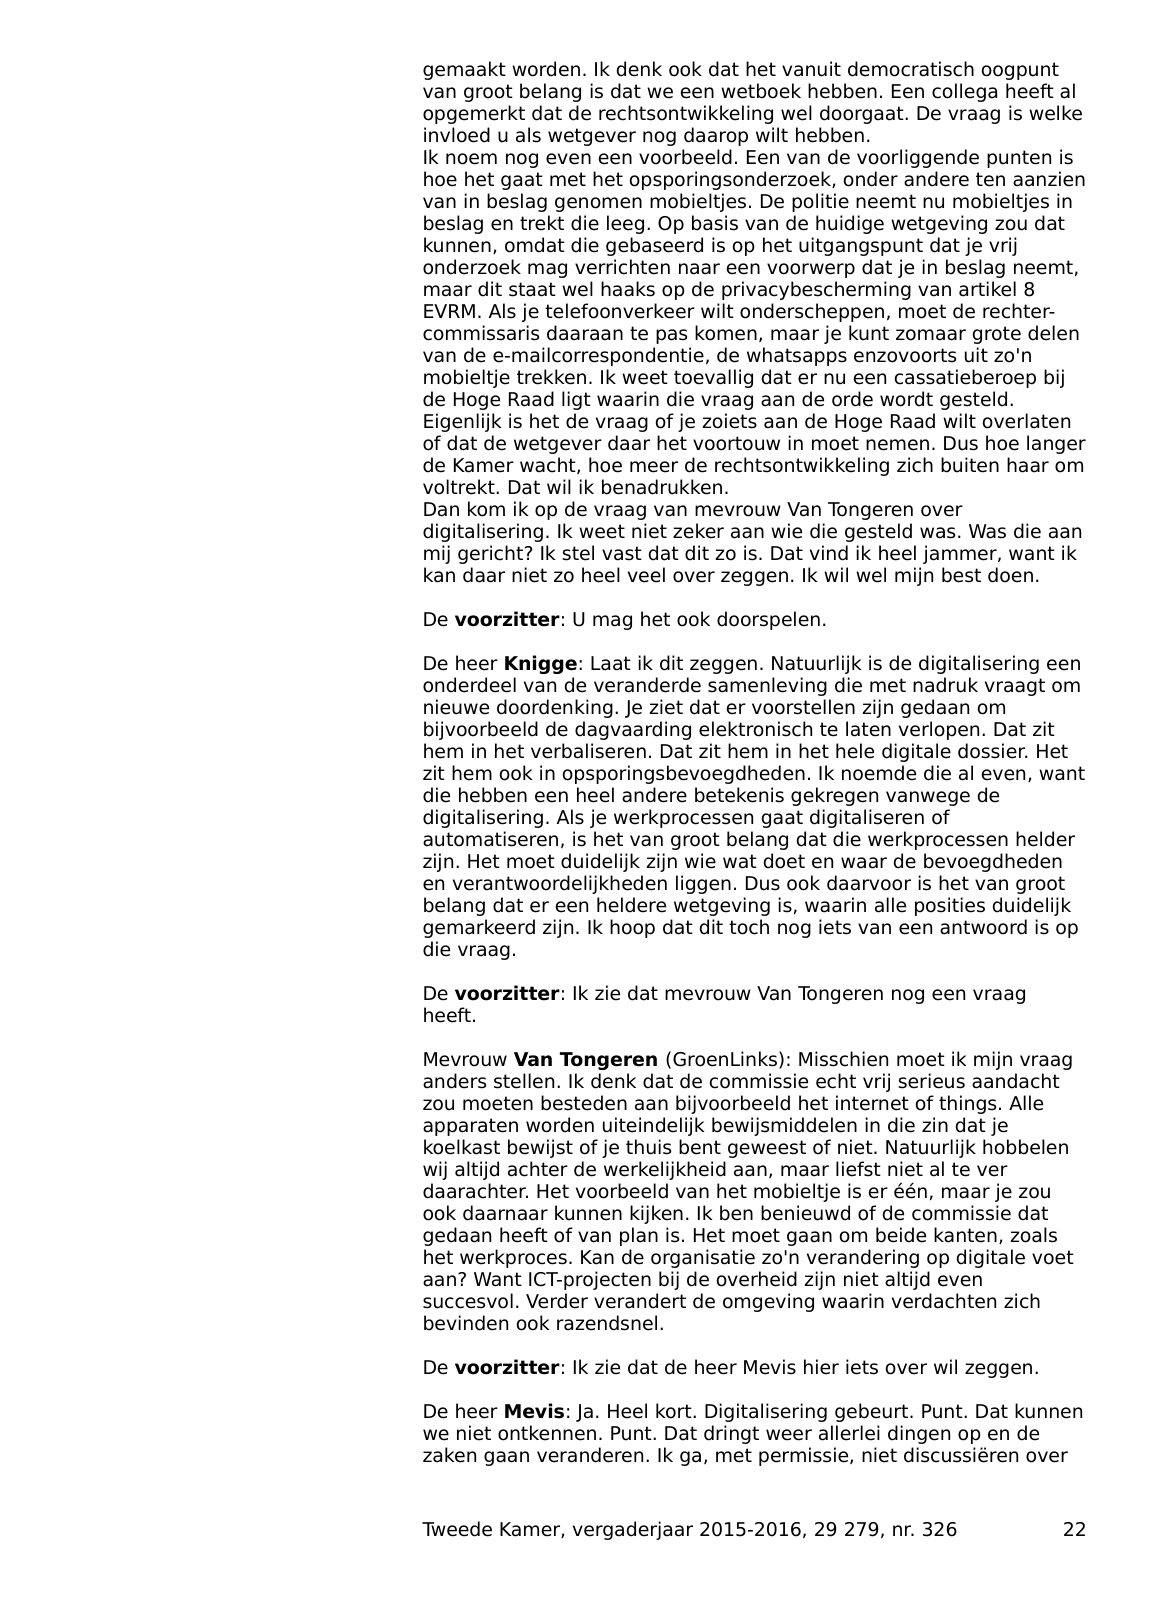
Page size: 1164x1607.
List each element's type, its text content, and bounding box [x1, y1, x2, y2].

text De voorzitter: Ik zie dat de heer Mevis hier iets over wil zeggen. [422, 1357, 1087, 1379]
text Ik noem nog even een voorbeeld. Een van de voorliggende punten is hoe het gaat met het opsporingsonderzoek, onder andere ten aanzien van in beslag genomen mobieltjes. De politie neemt nu mobieltjes in beslag en trekt die leeg. Op basis van de huidige wetgeving zou dat kunnen, omdat die gebaseerd is op het uitgangspunt dat je vrij onderzoek mag verrichten naar een voorwerp dat je in beslag neemt, maar dit staat wel haaks op de privacybescherming van artikel 8 EVRM. Als je telefoonverkeer wilt onderscheppen, moet de rechter-commissaris daaraan te pas komen, maar je kunt zomaar grote delen van de e-mailcorrespondentie, de whatsapps enzovoorts uit zo'n mobieltje trekken. Ik weet toevallig dat er nu een cassatieberoep bij de Hoge Raad ligt waarin die vraag aan de orde wordt gesteld. Eigenlijk is het de vraag of je zoiets aan de Hoge Raad wilt overlaten of dat de wetgever daar het voortouw in moet nemen. Dus hoe langer de Kamer wacht, hoe meer de rechtsontwikkeling zich buiten haar om voltrekt. Dat wil ik benadrukken. [422, 147, 1087, 499]
text Dan kom ik op de vraag van mevrouw Van Tongeren over digitalisering. Ik weet niet zeker aan wie die gesteld was. Was die aan mij gericht? Ik stel vast dat dit zo is. Dat vind ik heel jammer, want ik kan daar niet zo heel veel over zeggen. Ik wil wel mijn best doen. [422, 499, 1087, 587]
text De heer Mevis: Ja. Heel kort. Digitalisering gebeurt. Punt. Dat kunnen we niet ontkennen. Punt. Dat dringt weer allerlei dingen op en de zaken gaan veranderen. Ik ga, met permissie, niet discussiëren over [422, 1401, 1087, 1467]
text De heer Knigge: Laat ik dit zeggen. Natuurlijk is de digitalisering een onderdeel van de veranderde samenleving die met nadruk vraagt om nieuwe doordenking. Je ziet dat er voorstellen zijn gedaan om bijvoorbeeld de dagvaarding elektronisch te laten verlopen. Dat zit hem in het verbaliseren. Dat zit hem in het hele digitale dossier. Het zit hem ook in opsporingsbevoegdheden. Ik noemde die al even, want die hebben een heel andere betekenis gekregen vanwege de digitalisering. Als je werkprocessen gaat digitaliseren of automatiseren, is het van groot belang dat die werkprocessen helder zijn. Het moet duidelijk zijn wie wat doet en waar de bevoegdheden en verantwoordelijkheden liggen. Dus ook daarvoor is het van groot belang dat er een heldere wetgeving is, waarin alle posities duidelijk gemarkeerd zijn. Ik hoop dat dit toch nog iets van een antwoord is op die vraag. [422, 653, 1087, 961]
text Mevrouw Van Tongeren (GroenLinks): Misschien moet ik mijn vraag anders stellen. Ik denk dat de commissie echt vrij serieus aandacht zou moeten besteden aan bijvoorbeeld het internet of things. Alle apparaten worden uiteindelijk bewijsmiddelen in die zin dat je koelkast bewijst of je thuis bent geweest of niet. Natuurlijk hobbelen wij altijd achter de werkelijkheid aan, maar liefst niet al te ver daarachter. Het voorbeeld van het mobieltje is er één, maar je zou ook daarnaar kunnen kijken. Ik ben benieuwd of de commissie dat gedaan heeft of van plan is. Het moet gaan om beide kanten, zoals het werkproces. Kan de organisatie zo'n verandering op digitale voet aan? Want ICT-projecten bij de overheid zijn niet altijd even succesvol. Verder verandert de omgeving waarin verdachten zich bevinden ook razendsnel. [422, 1049, 1087, 1335]
text De voorzitter: Ik zie dat mevrouw Van Tongeren nog een vraag heeft. [422, 983, 1087, 1027]
text De voorzitter: U mag het ook doorspelen. [422, 609, 1087, 631]
text gemaakt worden. Ik denk ook dat het vanuit democratisch oogpunt van groot belang is dat we een wetboek hebben. Een collega heeft al opgemerkt dat de rechtsontwikkeling wel doorgaat. De vraag is welke invloed u als wetgever nog daarop wilt hebben. [422, 59, 1087, 147]
